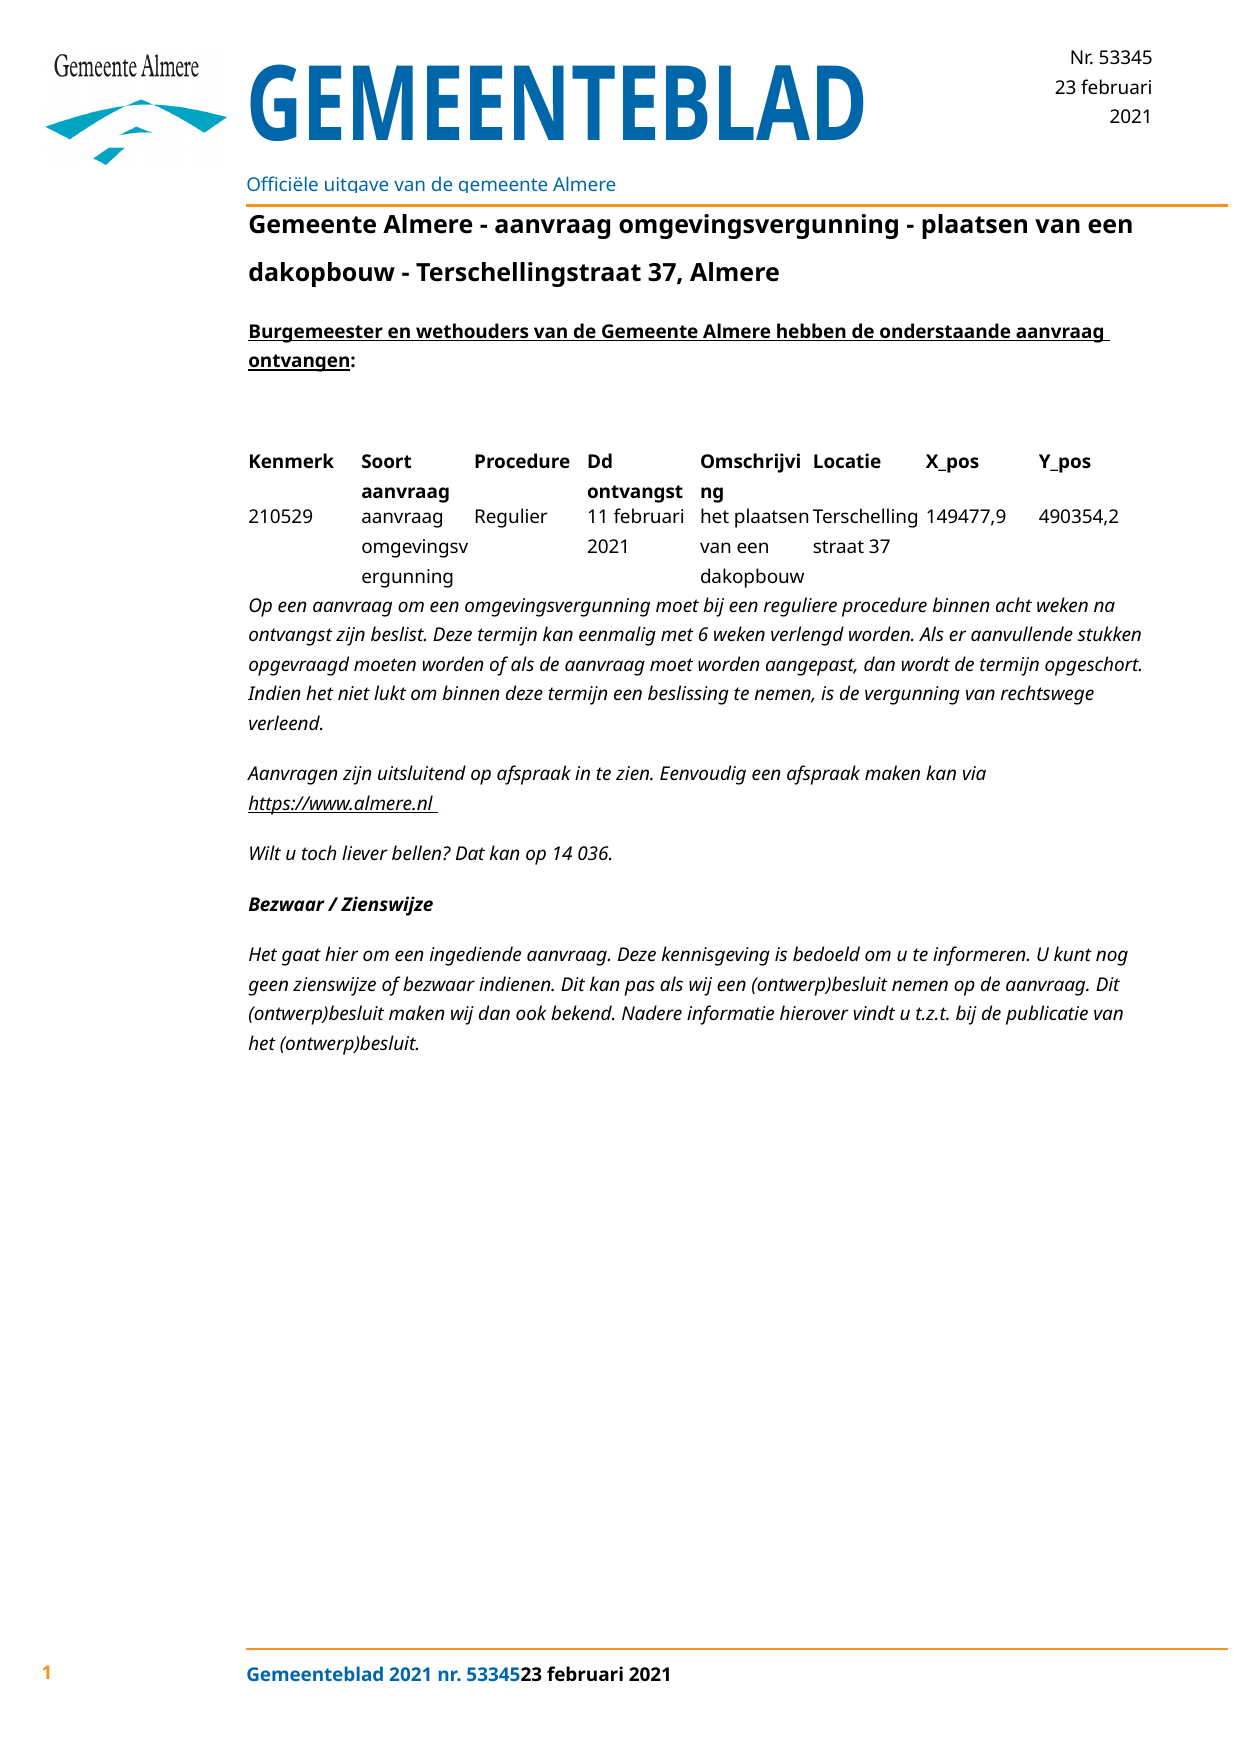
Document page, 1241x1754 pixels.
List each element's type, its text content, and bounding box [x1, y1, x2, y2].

text Wilt u toch liever bellen? Dat kan op 14 036. [248, 841, 1152, 866]
table_cell 210529 [248, 504, 361, 589]
picture [41, 47, 231, 172]
table_header Y_pos [1039, 449, 1152, 504]
text Gemeente Almere - aanvraag omgevingsvergunning - plaatsen van een dakopbouw - Terschellingstraat 37, Almere [248, 207, 1152, 288]
table_header Kenmerk [248, 449, 361, 504]
text Burgemeester en wethouders van de Gemeente Almere hebben de onderstaande aanvraag ontvangen: [248, 318, 1152, 373]
table_cell aanvraag omgevingsvergunning [361, 504, 474, 589]
text Aanvragen zijn uitsluitend op afspraak in te zien. Eenvoudig een afspraak maken kan via https://www.almere.nl [248, 761, 1152, 816]
table_cell 149477,9 [926, 504, 1038, 589]
table_cell het plaatsen van een dakopbouw [700, 504, 813, 589]
text Bezwaar / Zienswijze [248, 891, 1152, 917]
table_cell 11 februari 2021 [587, 504, 700, 589]
table_header Procedure [474, 449, 587, 504]
table_header Soort aanvraag [361, 449, 474, 504]
text Op een aanvraag om een omgevingsvergunning moet bij een reguliere procedure binnen acht weken na ontvangst zijn beslist. Deze termijn kan eenmalig met 6 weken verlengd worden. Als er aanvullende stukken opgevraagd moeten worden of als de aanvraag moet worden aangepast, dan wordt de termijn opgeschort. Indien het niet lukt om binnen deze termijn een beslissing te nemen, is de vergunning van rechtswege verleend. [248, 592, 1152, 736]
table_header Locatie [813, 449, 926, 504]
table_header Omschrijving [700, 449, 813, 504]
table_cell Regulier [474, 504, 587, 589]
table_header Dd ontvangst [587, 449, 700, 504]
table_cell 490354,2 [1039, 504, 1152, 589]
table_cell Terschellingstraat 37 [813, 504, 926, 589]
text Het gaat hier om een ingediende aanvraag. Deze kennisgeving is bedoeld om u te informeren. U kunt nog geen zienswijze of bezwaar indienen. Dit kan pas als wij een (ontwerp)besluit nemen op de aanvraag. Dit (ontwerp)besluit maken wij dan ook bekend. Nadere informatie hierover vindt u t.z.t. bij de publicatie van het (ontwerp)besluit. [248, 941, 1152, 1056]
table_header X_pos [926, 449, 1038, 504]
